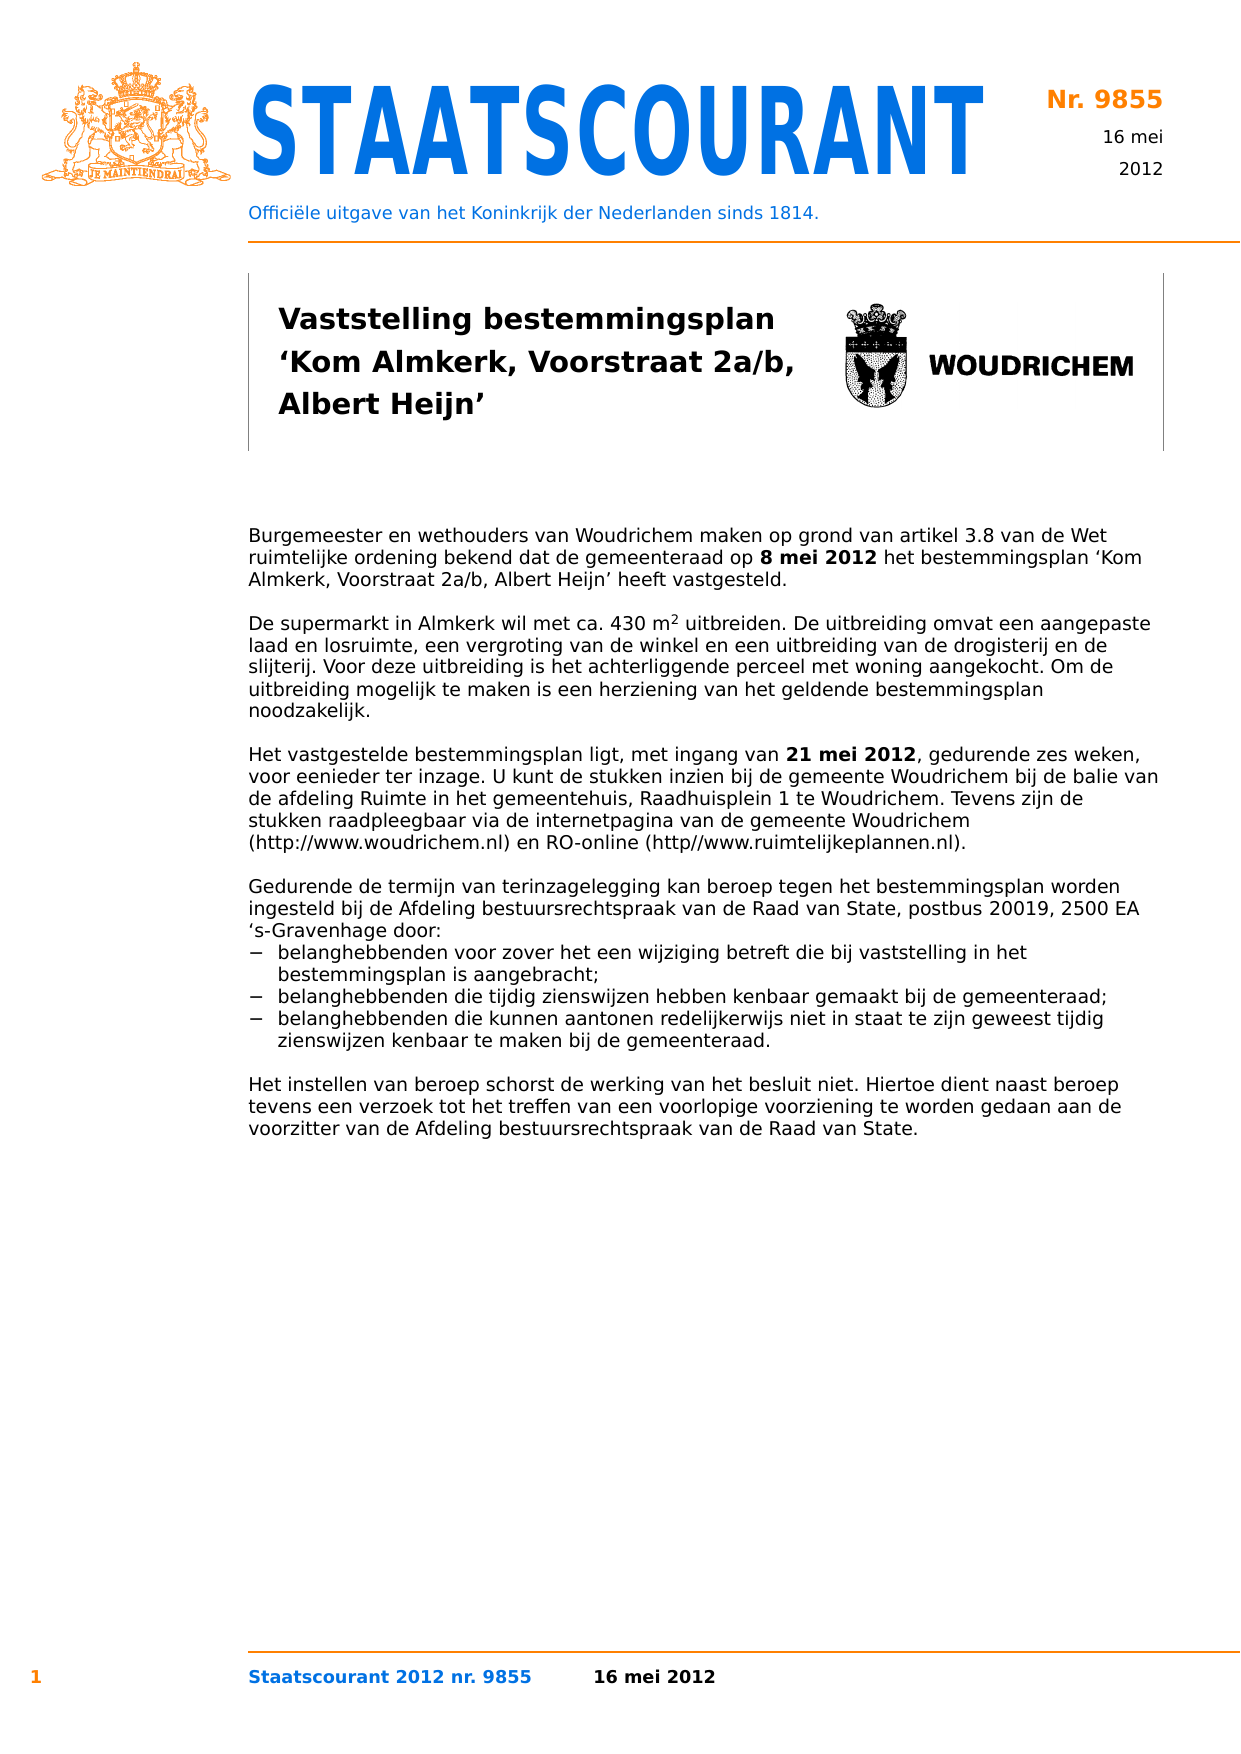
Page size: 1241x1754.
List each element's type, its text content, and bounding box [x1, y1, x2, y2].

text Gedurende de termijn van terinzagelegging kan beroep tegen het bestemmingsplan worden ingesteld bij de Afdeling bestuursrechtspraak van de Raad van State, postbus 20019, 2500 EA ‘s-Gravenhage door: [248, 876, 1163, 942]
text − belanghebbenden voor zover het een wijziging betreft die bij vaststelling in het bestemmingsplan is aangebracht; [248, 942, 1163, 986]
text Het instellen van beroep schorst de werking van het besluit niet. Hiertoe dient naast beroep tevens een verzoek tot het treffen van een voorlopige voorziening te worden gedaan aan de voorzitter van de Afdeling bestuursrechtspraak van de Raad van State. [248, 1074, 1163, 1140]
table_header STAATSCOURANT [248, 62, 998, 203]
table_cell Officiële uitgave van het Koninkrijk der Nederlanden sinds 1814. [248, 203, 1240, 241]
text Het vastgestelde bestemmingsplan ligt, met ingang van 21 mei 2012, gedurende zes weken, voor eenieder ter inzage. U kunt de stukken inzien bij de gemeente Woudrichem bij de balie van de afdeling Ruimte in het gemeentehuis, Raadhuisplein 1 te Woudrichem. Tevens zijn de stukken raadpleegbaar via de internetpagina van de gemeente Woudrichem (http://www.woudrichem.nl) en RO-online (http//www.ruimtelijkeplannen.nl). [248, 744, 1163, 854]
table_header [25, 62, 248, 241]
table_cell 2012 [998, 153, 1240, 203]
picture [41, 62, 231, 186]
text − belanghebbenden die kunnen aantonen redelijkerwijs niet in staat te zijn geweest tijdig zienswijzen kenbaar te maken bij de gemeenteraad. [248, 1008, 1163, 1052]
table_header Nr. 9855 [998, 62, 1240, 121]
picture [844, 302, 1134, 409]
text De supermarkt in Almkerk wil met ca. 430 m2 uitbreiden. De uitbreiding omvat een aangepaste laad en losruimte, een vergroting van de winkel en een uitbreiding van de drogisterij en de slijterij. Voor deze uitbreiding is het achterliggende perceel met woning aangekocht. Om de uitbreiding mogelijk te maken is een herziening van het geldende bestemmingsplan noodzakelijk. [248, 612, 1163, 722]
table_cell 16 mei [998, 121, 1240, 153]
text − belanghebbenden die tijdig zienswijzen hebben kenbaar gemaakt bij de gemeenteraad; [248, 986, 1163, 1008]
text Burgemeester en wethouders van Woudrichem maken op grond van artikel 3.8 van de Wet ruimtelijke ordening bekend dat de gemeenteraad op 8 mei 2012 het bestemmingsplan ‘Kom Almkerk, Voorstraat 2a/b, Albert Heijn’ heeft vastgesteld. [248, 525, 1163, 591]
subtitle Vaststelling bestemmingsplan ‘Kom Almkerk, Voorstraat 2a/b, Albert Heijn’ [249, 273, 1163, 451]
